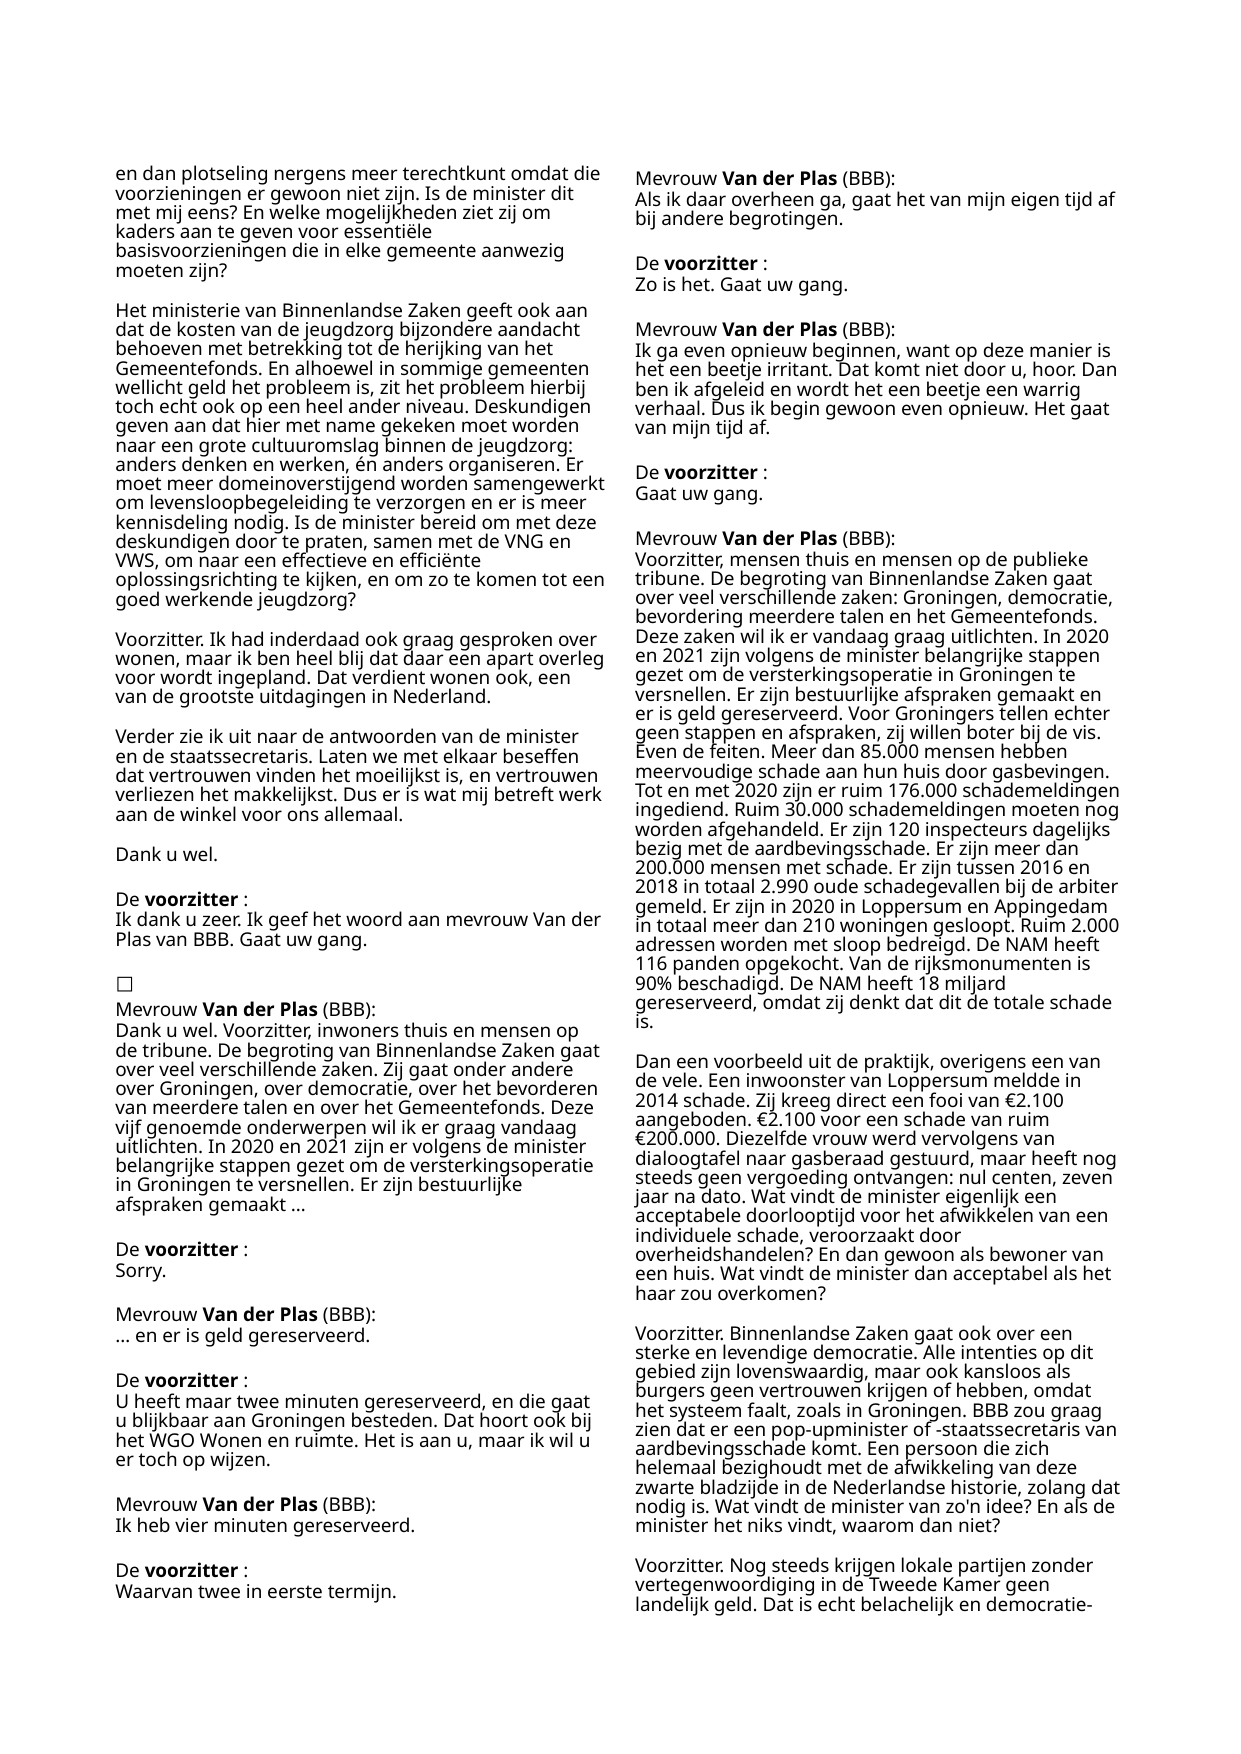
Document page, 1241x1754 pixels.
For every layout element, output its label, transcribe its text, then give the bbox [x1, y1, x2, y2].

text Verder zie ik uit naar de antwoorden van de minister en de staatssecretaris. Laten we met elkaar beseffen dat vertrouwen vinden het moeilijkst is, en vertrouwen verliezen het makkelijkst. Dus er is wat mij betreft werk aan de winkel voor ons allemaal. [115, 728, 605, 825]
text Mevrouw Van der Plas (BBB): [115, 1302, 605, 1327]
text Voorzitter. Nog steeds krijgen lokale partijen zonder vertegenwoordiging in de Tweede Kamer geen landelijk geld. Dat is echt belachelijk en democratie- [635, 1557, 1125, 1615]
text Voorzitter, mensen thuis en mensen op de publieke tribune. De begroting van Binnenlandse Zaken gaat over veel verschillende zaken: Groningen, democratie, bevordering meerdere talen en het Gemeentefonds. Deze zaken wil ik er vandaag graag uitlichten. In 2020 en 2021 zijn volgens de minister belangrijke stappen gezet om de versterkingsoperatie in Groningen te versnellen. Er zijn bestuurlijke afspraken gemaakt en er is geld gereserveerd. Voor Groningers tellen echter geen stappen en afspraken, zij willen boter bij de vis. Even de feiten. Meer dan 85.000 mensen hebben meervoudige schade aan hun huis door gasbevingen. Tot en met 2020 zijn er ruim 176.000 schademeldingen ingediend. Ruim 30.000 schademeldingen moeten nog worden afgehandeld. Er zijn 120 inspecteurs dagelijks bezig met de aardbevingsschade. Er zijn meer dan 200.000 mensen met schade. Er zijn tussen 2016 en 2018 in totaal 2.990 oude schadegevallen bij de arbiter gemeld. Er zijn in 2020 in Loppersum en Appingedam in totaal meer dan 210 woningen gesloopt. Ruim 2.000 adressen worden met sloop bedreigd. De NAM heeft 116 panden opgekocht. Van de rijksmonumenten is 90% beschadigd. De NAM heeft 18 miljard gereserveerd, omdat zij denkt dat dit de totale schade is. [635, 551, 1125, 1032]
text Mevrouw Van der Plas (BBB): [635, 165, 1125, 191]
text Dank u wel. Voorzitter, inwoners thuis en mensen op de tribune. De begroting van Binnenlandse Zaken gaat over veel verschillende zaken. Zij gaat onder andere over Groningen, over democratie, over het bevorderen van meerdere talen en over het Gemeentefonds. Deze vijf genoemde onderwerpen wil ik er graag vandaag uitlichten. In 2020 en 2021 zijn er volgens de minister belangrijke stappen gezet om de versterkingsoperatie in Groningen te versnellen. Er zijn bestuurlijke afspraken gemaakt … [115, 1022, 605, 1215]
text De voorzitter : [115, 886, 605, 911]
text Mevrouw Van der Plas (BBB): [115, 997, 605, 1022]
text ⬜ [115, 971, 605, 997]
text … en er is geld gereserveerd. [115, 1327, 605, 1347]
text U heeft maar twee minuten gereserveerd, en die gaat u blijkbaar aan Groningen besteden. Dat hoort ook bij het WGO Wonen en ruimte. Het is aan u, maar ik wil u er toch op wijzen. [115, 1393, 605, 1470]
text Sorry. [115, 1262, 605, 1281]
text Mevrouw Van der Plas (BBB): [635, 316, 1125, 342]
text Voorzitter. Ik had inderdaad ook graag gesproken over wonen, maar ik ben heel blij dat daar een apart overleg voor wordt ingepland. Dat verdient wonen ook, een van de grootste uitdagingen in Nederland. [115, 631, 605, 708]
text De voorzitter : [635, 250, 1125, 276]
text Zo is het. Gaat uw gang. [635, 276, 1125, 295]
text Gaat uw gang. [635, 485, 1125, 504]
text Voorzitter. Binnenlandse Zaken gaat ook over een sterke en levendige democratie. Alle intenties op dit gebied zijn lovenswaardig, maar ook kansloos als burgers geen vertrouwen krijgen of hebben, omdat het systeem faalt, zoals in Groningen. BBB zou graag zien dat er een pop-upminister of -staatssecretaris van aardbevingsschade komt. Een persoon die zich helemaal bezighoudt met de afwikkeling van deze zwarte bladzijde in de Nederlandse historie, zolang dat nodig is. Wat vindt de minister van zo'n idee? En als de minister het niks vindt, waarom dan niet? [635, 1324, 1125, 1536]
text Dan een voorbeeld uit de praktijk, overigens een van de vele. Een inwoonster van Loppersum meldde in 2014 schade. Zij kreeg direct een fooi van €2.100 aangeboden. €2.100 voor een schade van ruim €200.000. Diezelfde vrouw werd vervolgens van dialoogtafel naar gasberaad gestuurd, maar heeft nog steeds geen vergoeding ontvangen: nul centen, zeven jaar na dato. Wat vindt de minister eigenlijk een acceptabele doorlooptijd voor het afwikkelen van een individuele schade, veroorzaakt door overheidshandelen? En dan gewoon als bewoner van een huis. Wat vindt de minister dan acceptabel als het haar zou overkomen? [635, 1053, 1125, 1304]
text Ik ga even opnieuw beginnen, want op deze manier is het een beetje irritant. Dat komt niet door u, hoor. Dan ben ik afgeleid en wordt het een beetje een warrig verhaal. Dus ik begin gewoon even opnieuw. Het gaat van mijn tijd af. [635, 342, 1125, 438]
text De voorzitter : [115, 1236, 605, 1262]
text Het ministerie van Binnenlandse Zaken geeft ook aan dat de kosten van de jeugdzorg bijzondere aandacht behoeven met betrekking tot de herijking van het Gemeentefonds. En alhoewel in sommige gemeenten wellicht geld het probleem is, zit het probleem hierbij toch echt ook op een heel ander niveau. Deskundigen geven aan dat hier met name gekeken moet worden naar een grote cultuuromslag binnen de jeugdzorg: anders denken en werken, én anders organiseren. Er moet meer domeinoverstijgend worden samengewerkt om levensloopbegeleiding te verzorgen en er is meer kennisdeling nodig. Is de minister bereid om met deze deskundigen door te praten, samen met de VNG en VWS, om naar een effectieve en efficiënte oplossingsrichting te kijken, en om zo te komen tot een goed werkende jeugdzorg? [115, 302, 605, 610]
text en dan plotseling nergens meer terechtkunt omdat die voorzieningen er gewoon niet zijn. Is de minister dit met mij eens? En welke mogelijkheden ziet zij om kaders aan te geven voor essentiële basisvoorzieningen die in elke gemeente aanwezig moeten zijn? [115, 165, 605, 281]
text De voorzitter : [635, 459, 1125, 485]
text Waarvan twee in eerste termijn. [115, 1583, 605, 1602]
text Ik heb vier minuten gereserveerd. [115, 1517, 605, 1536]
text Mevrouw Van der Plas (BBB): [635, 525, 1125, 551]
text De voorzitter : [115, 1367, 605, 1393]
text Dank u wel. [115, 846, 605, 865]
text Als ik daar overheen ga, gaat het van mijn eigen tijd af bij andere begrotingen. [635, 191, 1125, 229]
text Mevrouw Van der Plas (BBB): [115, 1491, 605, 1517]
text Ik dank u zeer. Ik geef het woord aan mevrouw Van der Plas van BBB. Gaat uw gang. [115, 911, 605, 950]
text De voorzitter : [115, 1557, 605, 1583]
